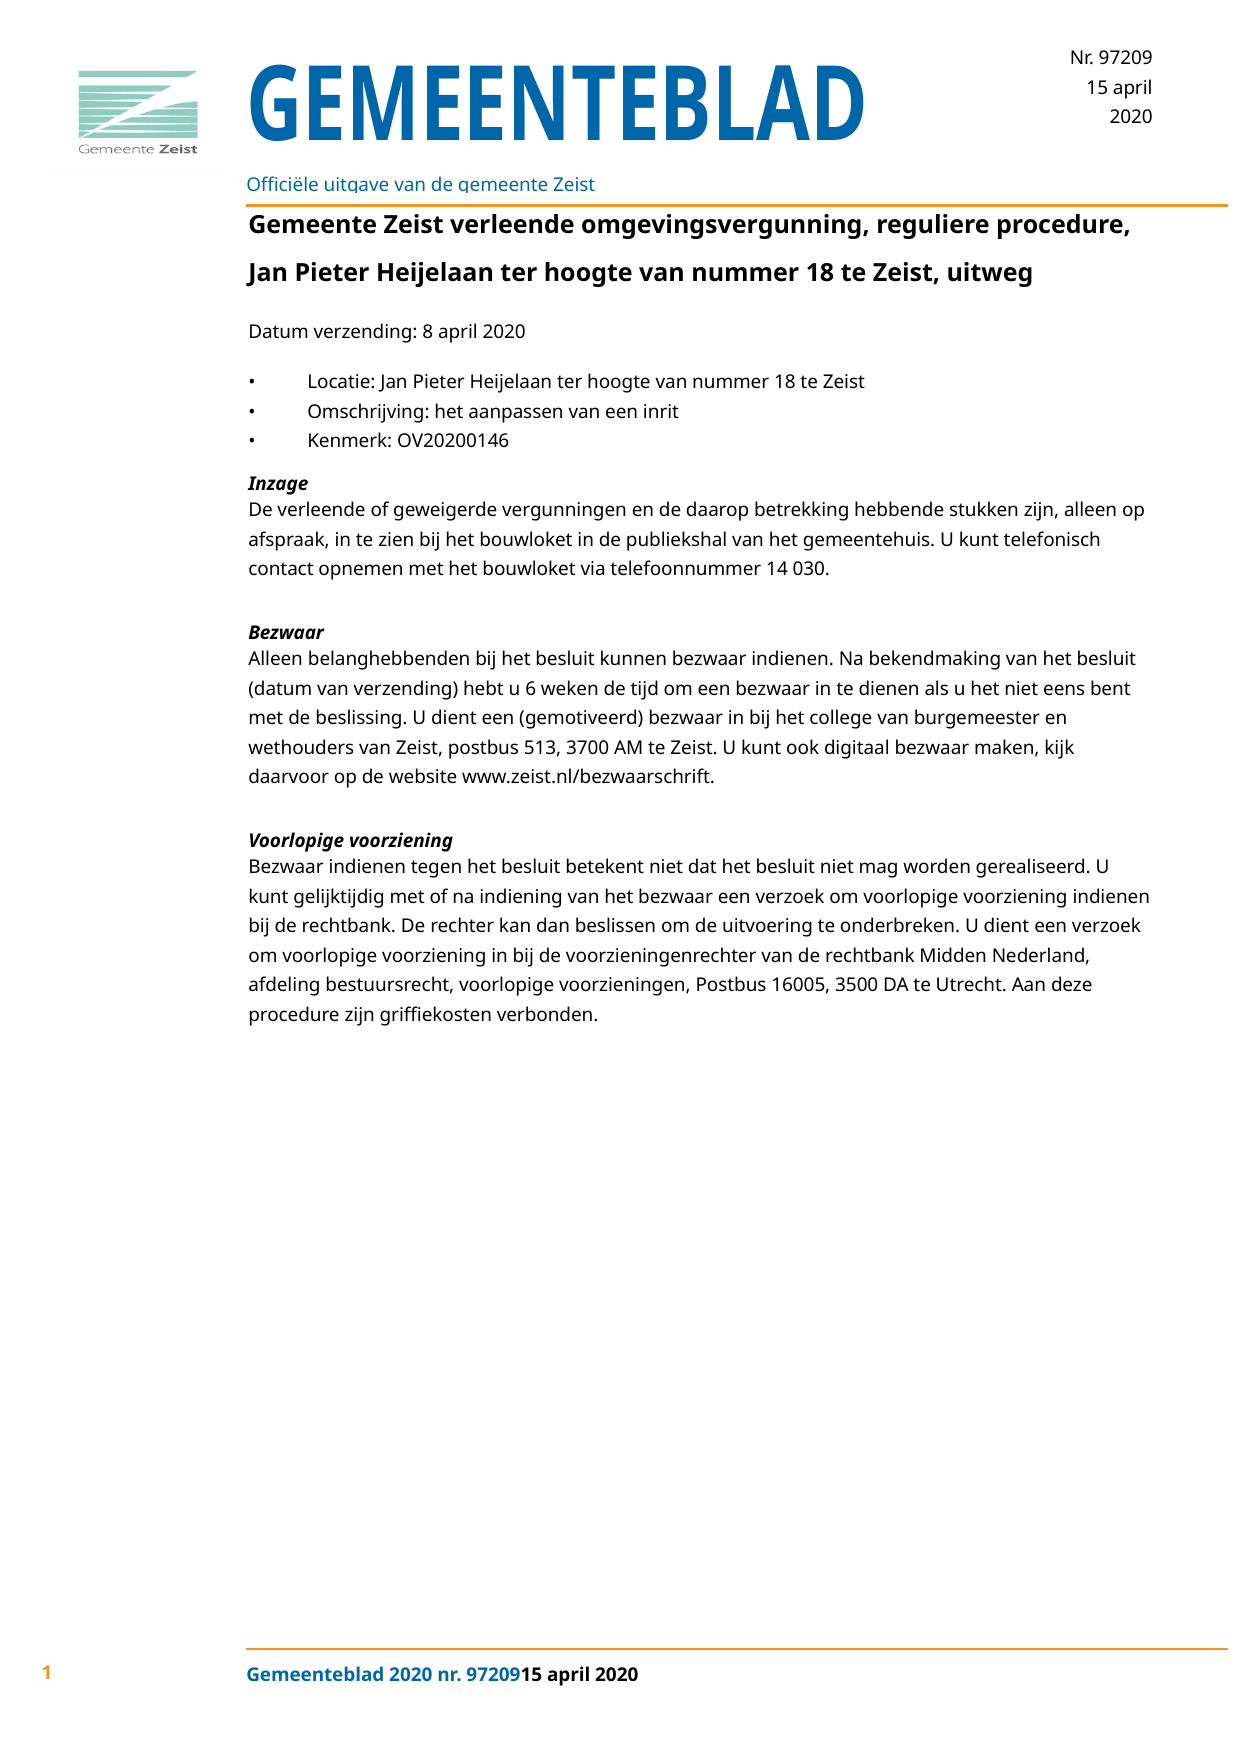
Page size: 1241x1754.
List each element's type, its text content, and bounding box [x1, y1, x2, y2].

list Kenmerk: OV20200146 [248, 427, 1152, 453]
text Alleen belanghebbenden bij het besluit kunnen bezwaar indienen. Na bekendmaking van het besluit (datum van verzending) hebt u 6 weken de tijd om een bezwaar in te dienen als u het niet eens bent met de beslissing. U dient een (gemotiveerd) bezwaar in bij het college van burgemeester en wethouders van Zeist, postbus 513, 3700 AM te Zeist. U kunt ook digitaal bezwaar maken, kijk daarvoor op de website www.zeist.nl/bezwaarschrift. [248, 645, 1152, 789]
text Bezwaar indienen tegen het besluit betekent niet dat het besluit niet mag worden gerealiseerd. U kunt gelijktijdig met of na indiening van het bezwaar een verzoek om voorlopige voorziening indienen bij de rechtbank. De rechter kan dan beslissen om de uitvoering te onderbreken. U dient een verzoek om voorlopige voorziening in bij de voorzieningenrechter van de rechtbank Midden Nederland, afdeling bestuursrecht, voorlopige voorzieningen, Postbus 16005, 3500 DA te Utrecht. Aan deze procedure zijn griffiekosten verbonden. [248, 853, 1152, 1027]
list Locatie: Jan Pieter Heijelaan ter hoogte van nummer 18 te Zeist [248, 368, 1152, 394]
text De verleende of geweigerde vergunningen en de daarop betrekking hebbende stukken zijn, alleen op afspraak, in te zien bij het bouwloket in de publiekshal van het gemeentehuis. U kunt telefonisch contact opnemen met het bouwloket via telefoonnummer 14 030. [248, 496, 1152, 581]
text Gemeente Zeist verleende omgevingsvergunning, reguliere procedure, Jan Pieter Heijelaan ter hoogte van nummer 18 te Zeist, uitweg [248, 207, 1152, 288]
text Inzage [248, 471, 1152, 496]
text Bezwaar [248, 619, 1152, 645]
picture [41, 47, 231, 172]
list Omschrijving: het aanpassen van een inrit [248, 398, 1152, 424]
text Datum verzending: 8 april 2020 [248, 318, 1152, 344]
text Voorlopige voorziening [248, 827, 1152, 853]
